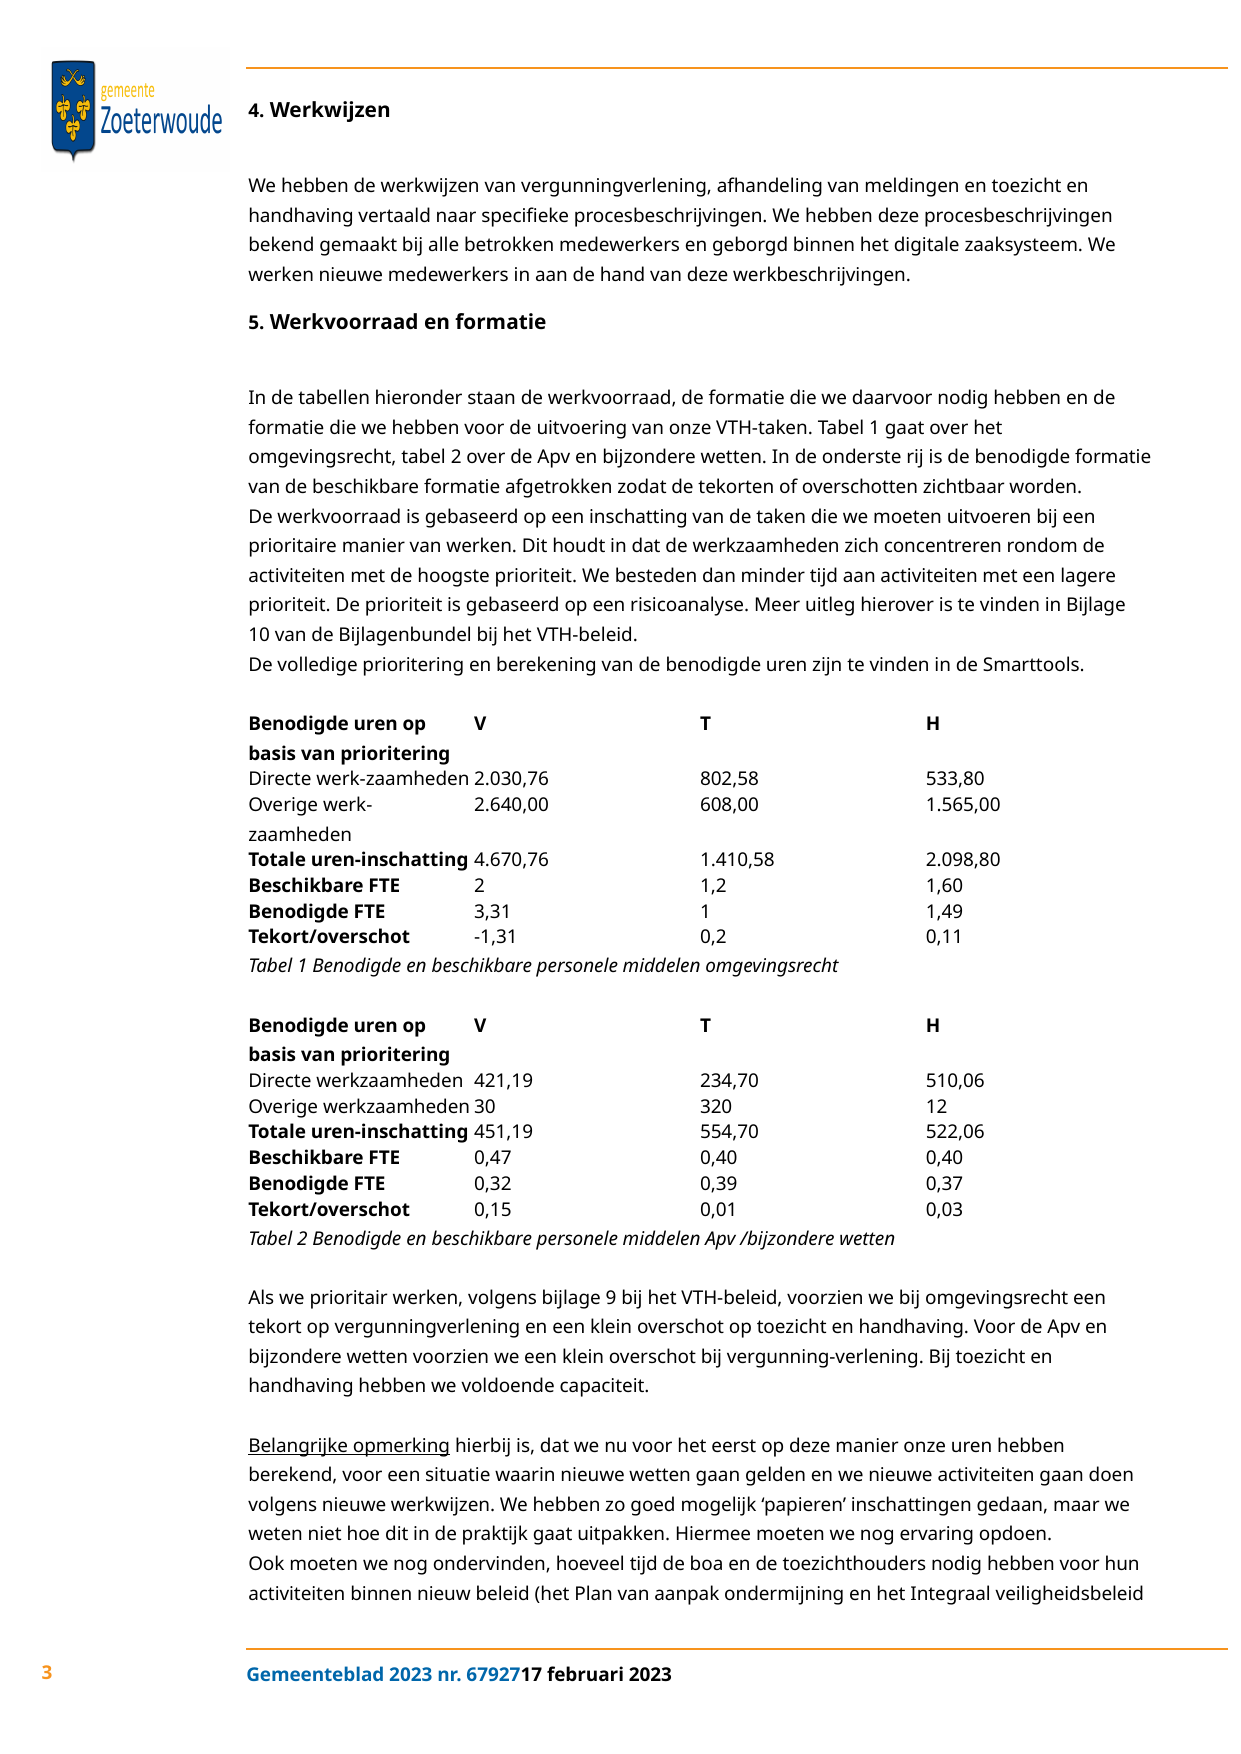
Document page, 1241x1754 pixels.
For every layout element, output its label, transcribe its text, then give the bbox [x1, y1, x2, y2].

table_cell 554,70 [700, 1119, 926, 1144]
table_cell Totale uren-inschatting [248, 1119, 474, 1144]
text De werkvoorraad is gebaseerd op een inschatting van de taken die we moeten uitvoeren bij een prioritaire manier van werken. Dit houdt in dat de werkzaamheden zich concentreren rondom de activiteiten met de hoogste prioriteit. We besteden dan minder tijd aan activiteiten met een lagere prioriteit. De prioriteit is gebaseerd op een risicoanalyse. Meer uitleg hierover is te vinden in Bijlage 10 van de Bijlagenbundel bij het VTH-beleid. [248, 503, 1152, 647]
table_cell Tekort/overschot [248, 1196, 474, 1222]
text Tabel 2 Benodigde en beschikbare personele middelen Apv /bijzondere wetten [248, 1225, 1152, 1251]
table_cell 1.410,58 [700, 846, 926, 872]
table_cell 1,49 [926, 898, 1152, 924]
table_cell Overige werkzaamheden [248, 1093, 474, 1119]
table_cell 608,00 [700, 791, 926, 846]
table_header H [926, 710, 1152, 765]
table_cell 0,40 [700, 1144, 926, 1170]
table_cell Beschikbare FTE [248, 872, 474, 898]
table_cell 510,06 [926, 1067, 1152, 1093]
table_cell 421,19 [474, 1067, 700, 1093]
table_cell 2.640,00 [474, 791, 700, 846]
table_cell 802,58 [700, 765, 926, 791]
text We hebben de werkwijzen van vergunningverlening, afhandeling van meldingen en toezicht en handhaving vertaald naar specifieke procesbeschrijvingen. We hebben deze procesbeschrijvingen bekend gemaakt bij alle betrokken medewerkers en geborgd binnen het digitale zaaksysteem. We werken nieuwe medewerkers in aan de hand van deze werkbeschrijvingen. [248, 172, 1152, 287]
table_header T [700, 710, 926, 765]
table_cell 320 [700, 1093, 926, 1119]
table_cell 4.670,76 [474, 846, 700, 872]
table_cell 451,19 [474, 1119, 700, 1144]
table_header T [700, 1012, 926, 1067]
table_cell Benodigde FTE [248, 1170, 474, 1196]
table_cell 2 [474, 872, 700, 898]
table_cell 0,47 [474, 1144, 700, 1170]
table_cell -1,31 [474, 924, 700, 949]
table_cell 0,37 [926, 1170, 1152, 1196]
table_cell 0,32 [474, 1170, 700, 1196]
table_cell 0,40 [926, 1144, 1152, 1170]
table_cell 0,01 [700, 1196, 926, 1222]
table_header Benodigde uren op basis van prioritering [248, 1012, 474, 1067]
table_cell 1,2 [700, 872, 926, 898]
table_cell Tekort/overschot [248, 924, 474, 949]
text 5. Werkvoorraad en formatie [248, 307, 1152, 335]
table_header Benodigde uren op basis van prioritering [248, 710, 474, 765]
table_cell Overige werk-zaamheden [248, 791, 474, 846]
table_header H [926, 1012, 1152, 1067]
text De volledige prioritering en berekening van de benodigde uren zijn te vinden in de Smarttools. [248, 651, 1152, 677]
table_cell Totale uren-inschatting [248, 846, 474, 872]
table_cell Beschikbare FTE [248, 1144, 474, 1170]
table_cell Benodigde FTE [248, 898, 474, 924]
text Belangrijke opmerking hierbij is, dat we nu voor het eerst op deze manier onze uren hebben berekend, voor een situatie waarin nieuwe wetten gaan gelden en we nieuwe activiteiten gaan doen volgens nieuwe werkwijzen. We hebben zo goed mogelijk ‘papieren’ inschattingen gedaan, maar we weten niet hoe dit in de praktijk gaat uitpakken. Hiermee moeten we nog ervaring opdoen. [248, 1432, 1152, 1546]
table_cell 0,39 [700, 1170, 926, 1196]
table_cell 1 [700, 898, 926, 924]
text In de tabellen hieronder staan de werkvoorraad, de formatie die we daarvoor nodig hebben en de formatie die we hebben voor de uitvoering van onze VTH-taken. Tabel 1 gaat over het omgevingsrecht, tabel 2 over de Apv en bijzondere wetten. In de onderste rij is de benodigde formatie van de beschikbare formatie afgetrokken zodat de tekorten of overschotten zichtbaar worden. [248, 384, 1152, 499]
table_cell 2.098,80 [926, 846, 1152, 872]
table_cell Directe werkzaamheden [248, 1067, 474, 1093]
table_cell 30 [474, 1093, 700, 1119]
table_cell 12 [926, 1093, 1152, 1119]
table_header V [474, 1012, 700, 1067]
text Ook moeten we nog ondervinden, hoeveel tijd de boa en de toezichthouders nodig hebben voor hun activiteiten binnen nieuw beleid (het Plan van aanpak ondermijning en het Integraal veiligheidsbeleid [248, 1550, 1152, 1606]
text Als we prioritair werken, volgens bijlage 9 bij het VTH-beleid, voorzien we bij omgevingsrecht een tekort op vergunningverlening en een klein overschot op toezicht en handhaving. Voor de Apv en bijzondere wetten voorzien we een klein overschot bij vergunning-verlening. Bij toezicht en handhaving hebben we voldoende capaciteit. [248, 1284, 1152, 1398]
table_cell 0,15 [474, 1196, 700, 1222]
table_cell Directe werk-zaamheden [248, 765, 474, 791]
table_cell 1,60 [926, 872, 1152, 898]
table_cell 522,06 [926, 1119, 1152, 1144]
table_cell 0,11 [926, 924, 1152, 949]
table_cell 0,2 [700, 924, 926, 949]
table_cell 2.030,76 [474, 765, 700, 791]
table_cell 3,31 [474, 898, 700, 924]
text 4. Werkwijzen [248, 95, 1152, 123]
table_cell 533,80 [926, 765, 1152, 791]
text Tabel 1 Benodigde en beschikbare personele middelen omgevingsrecht [248, 953, 1152, 978]
picture [41, 47, 231, 172]
table_cell 1.565,00 [926, 791, 1152, 846]
table_cell 234,70 [700, 1067, 926, 1093]
table_cell 0,03 [926, 1196, 1152, 1222]
table_header V [474, 710, 700, 765]
